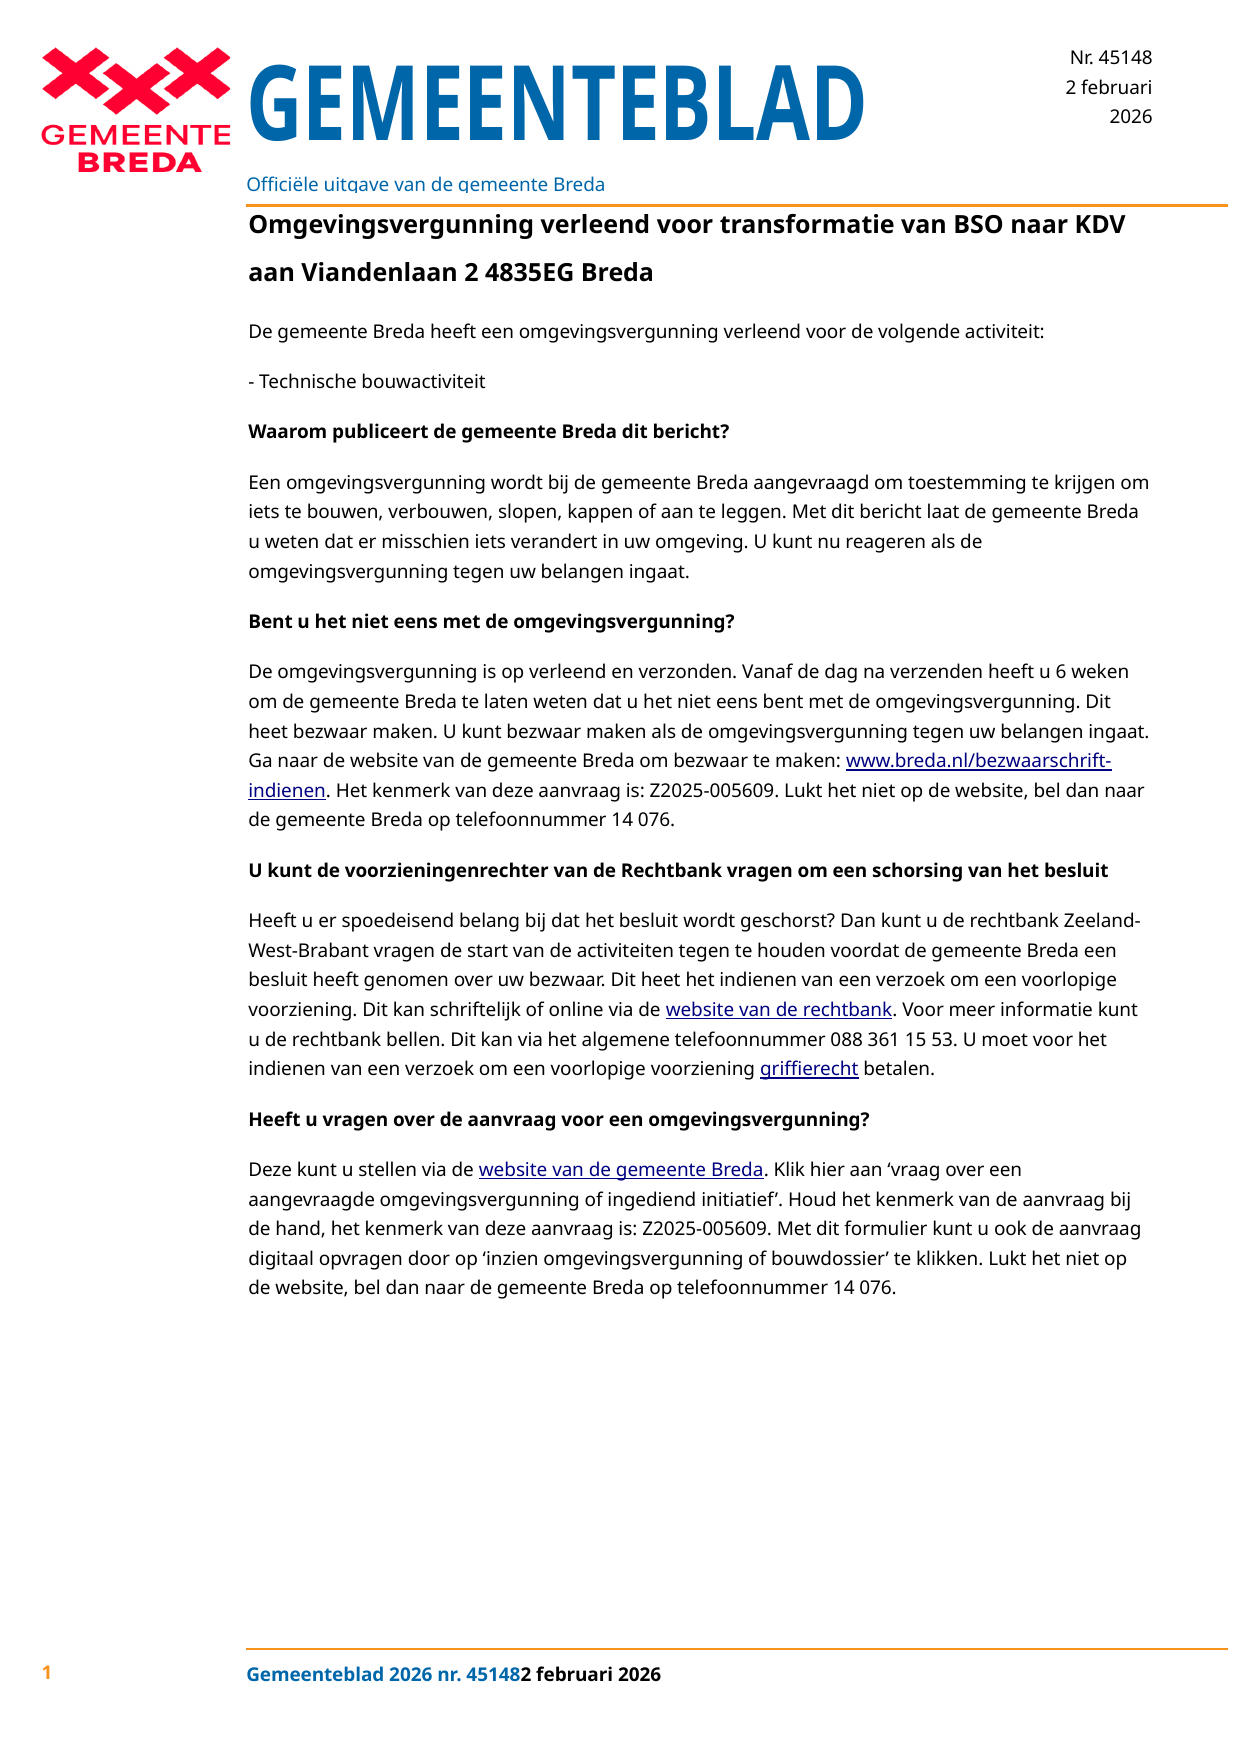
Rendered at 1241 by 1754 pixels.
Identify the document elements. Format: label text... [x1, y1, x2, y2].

text Omgevingsvergunning verleend voor transformatie van BSO naar KDV aan Viandenlaan 2 4835EG Breda [248, 207, 1152, 288]
text De gemeente Breda heeft een omgevingsvergunning verleend voor de volgende activiteit: [248, 318, 1152, 344]
picture [41, 47, 231, 172]
text De omgevingsvergunning is op verleend en verzonden. Vanaf de dag na verzenden heeft u 6 weken om de gemeente Breda te laten weten dat u het niet eens bent met de omgevingsvergunning. Dit heet bezwaar maken. U kunt bezwaar maken als de omgevingsvergunning tegen uw belangen ingaat. Ga naar de website van de gemeente Breda om bezwaar te maken: www.breda.nl/bezwaarschrift-indienen. Het kenmerk van deze aanvraag is: Z2025-005609. Lukt het niet op de website, bel dan naar de gemeente Breda op telefoonnummer 14 076. [248, 659, 1152, 832]
text U kunt de voorzieningenrechter van de Rechtbank vragen om een schorsing van het besluit [248, 857, 1152, 883]
text Heeft u vragen over de aanvraag voor een omgevingsvergunning? [248, 1106, 1152, 1132]
text Waarom publiceert de gemeente Breda dit bericht? [248, 419, 1152, 444]
text Deze kunt u stellen via de website van de gemeente Breda. Klik hier aan ‘vraag over een aangevraagde omgevingsvergunning of ingediend initiatief’. Houd het kenmerk van de aanvraag bij de hand, het kenmerk van deze aanvraag is: Z2025-005609. Met dit formulier kunt u ook de aanvraag digitaal opvragen door op ‘inzien omgevingsvergunning of bouwdossier’ te klikken. Lukt het niet op de website, bel dan naar de gemeente Breda op telefoonnummer 14 076. [248, 1156, 1152, 1300]
text Bent u het niet eens met de omgevingsvergunning? [248, 608, 1152, 634]
text Heeft u er spoedeisend belang bij dat het besluit wordt geschorst? Dan kunt u de rechtbank Zeeland-West-Brabant vragen de start van de activiteiten tegen te houden voordat de gemeente Breda een besluit heeft genomen over uw bezwaar. Dit heet het indienen van een verzoek om een voorlopige voorziening. Dit kan schriftelijk of online via de website van de rechtbank. Voor meer informatie kunt u de rechtbank bellen. Dit kan via het algemene telefoonnummer 088 361 15 53. U moet voor het indienen van een verzoek om een voorlopige voorziening griffierecht betalen. [248, 907, 1152, 1081]
text Een omgevingsvergunning wordt bij de gemeente Breda aangevraagd om toestemming te krijgen om iets te bouwen, verbouwen, slopen, kappen of aan te leggen. Met dit bericht laat de gemeente Breda u weten dat er misschien iets verandert in uw omgeving. U kunt nu reageren als de omgevingsvergunning tegen uw belangen ingaat. [248, 469, 1152, 584]
text - Technische bouwactiviteit [248, 368, 1152, 394]
